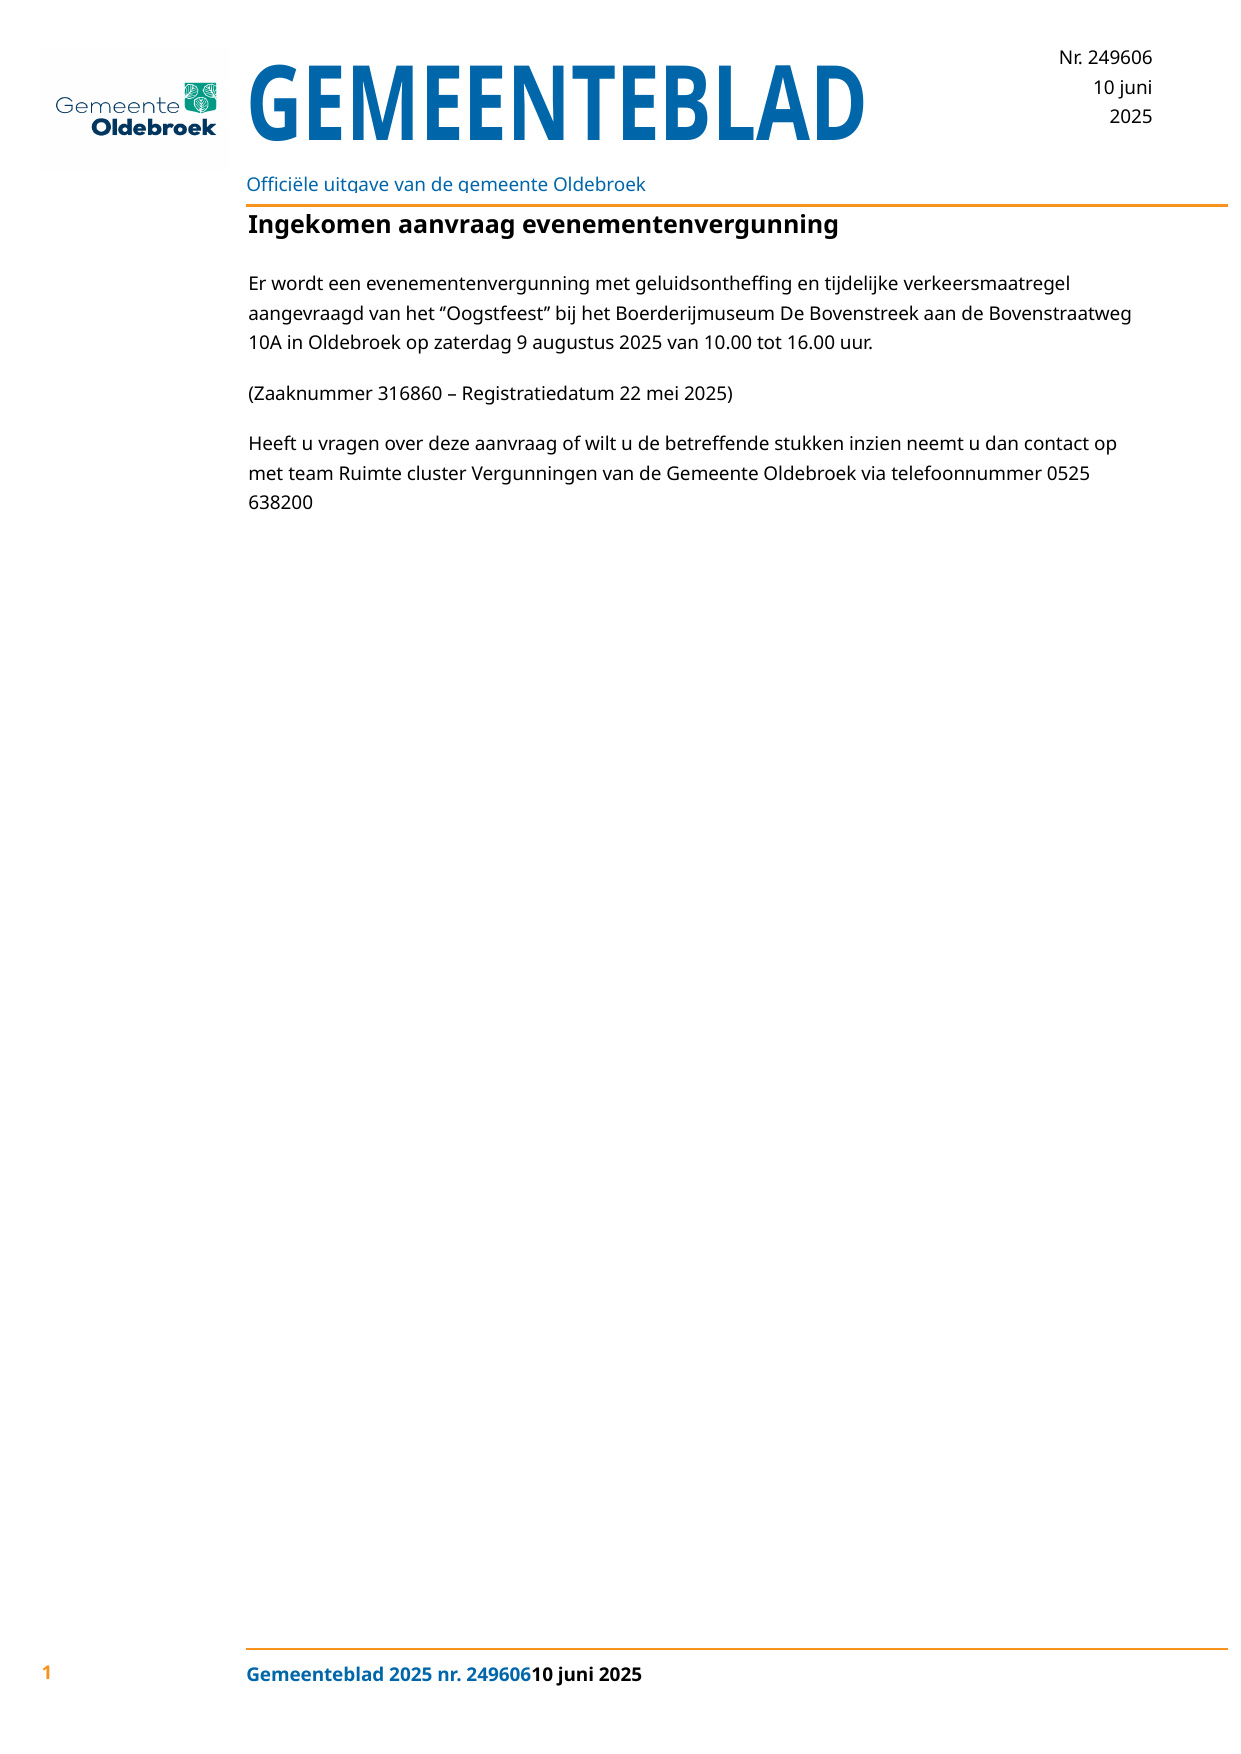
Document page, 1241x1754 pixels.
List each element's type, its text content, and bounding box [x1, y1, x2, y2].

text (Zaaknummer 316860 – Registratiedatum 22 mei 2025) [248, 380, 1152, 406]
text Heeft u vragen over deze aanvraag of wilt u de betreffende stukken inzien neemt u dan contact op met team Ruimte cluster Vergunningen van de Gemeente Oldebroek via telefoonnummer 0525 638200 [248, 430, 1152, 515]
text Er wordt een evenementenvergunning met geluidsontheffing en tijdelijke verkeersmaatregel aangevraagd van het ‘’Oogstfeest’’ bij het Boerderijmuseum De Bovenstreek aan de Bovenstraatweg 10A in Oldebroek op zaterdag 9 augustus 2025 van 10.00 tot 16.00 uur. [248, 270, 1152, 355]
picture [41, 47, 231, 172]
text Ingekomen aanvraag evenementenvergunning [248, 207, 1152, 241]
